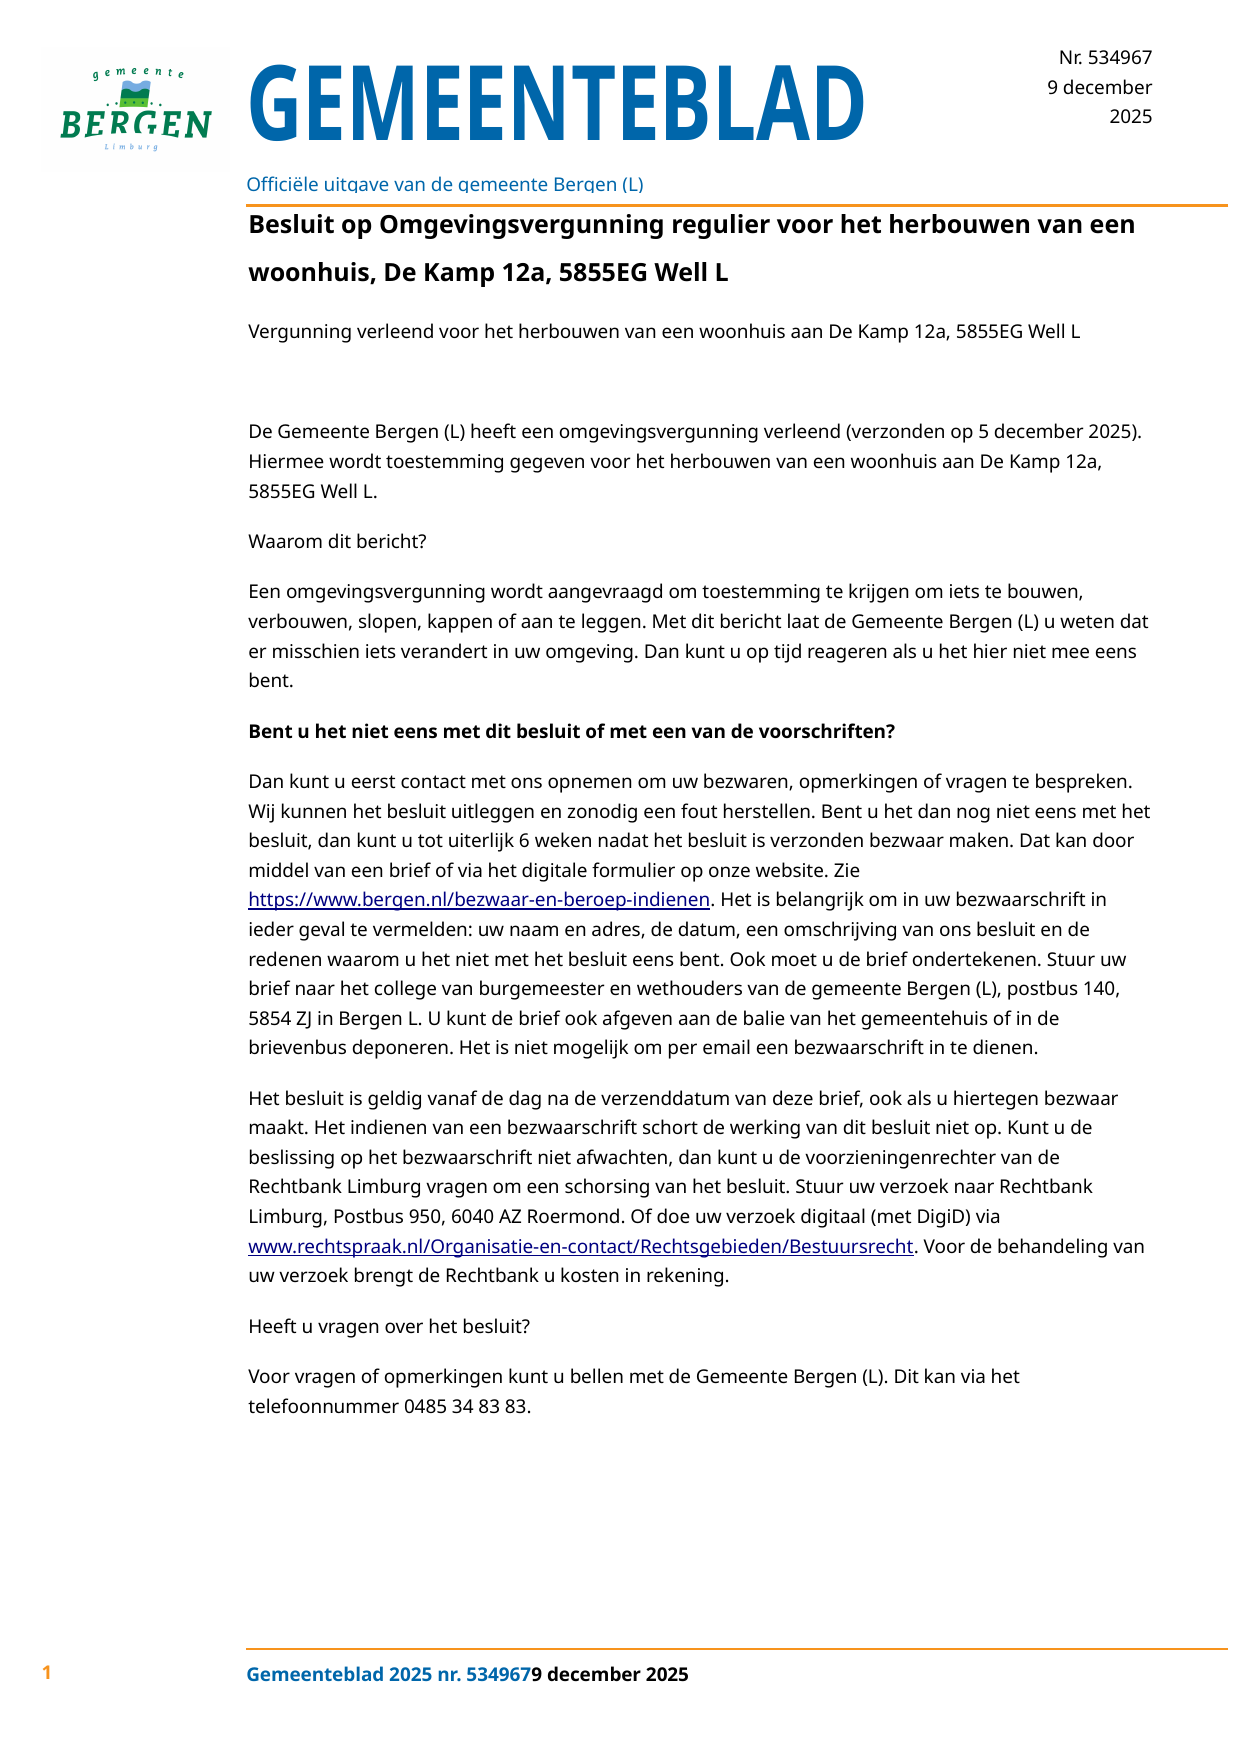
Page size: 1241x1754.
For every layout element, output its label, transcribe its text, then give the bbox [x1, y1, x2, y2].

picture [41, 47, 231, 172]
text De Gemeente Bergen (L) heeft een omgevingsvergunning verleend (verzonden op 5 december 2025). Hiermee wordt toestemming gegeven voor het herbouwen van een woonhuis aan De Kamp 12a, 5855EG Well L. [248, 419, 1152, 504]
text Vergunning verleend voor het herbouwen van een woonhuis aan De Kamp 12a, 5855EG Well L [248, 318, 1152, 344]
text Voor vragen of opmerkingen kunt u bellen met de Gemeente Bergen (L). Dit kan via het telefoonnummer 0485 34 83 83. [248, 1363, 1152, 1419]
text Bent u het niet eens met dit besluit of met een van de voorschriften? [248, 718, 1152, 744]
text Besluit op Omgevingsvergunning regulier voor het herbouwen van een woonhuis, De Kamp 12a, 5855EG Well L [248, 207, 1152, 288]
text Het besluit is geldig vanaf de dag na de verzenddatum van deze brief, ook als u hiertegen bezwaar maakt. Het indienen van een bezwaarschrift schort de werking van dit besluit niet op. Kunt u de beslissing op het bezwaarschrift niet afwachten, dan kunt u de voorzieningenrechter van de Rechtbank Limburg vragen om een schorsing van het besluit. Stuur uw verzoek naar Rechtbank Limburg, Postbus 950, 6040 AZ Roermond. Of doe uw verzoek digitaal (met DigiD) via www.rechtspraak.nl/Organisatie-en-contact/Rechtsgebieden/Bestuursrecht. Voor de behandeling van uw verzoek brengt de Rechtbank u kosten in rekening. [248, 1085, 1152, 1288]
text Heeft u vragen over het besluit? [248, 1313, 1152, 1339]
text Een omgevingsvergunning wordt aangevraagd om toestemming te krijgen om iets te bouwen, verbouwen, slopen, kappen of aan te leggen. Met dit bericht laat de Gemeente Bergen (L) u weten dat er misschien iets verandert in uw omgeving. Dan kunt u op tijd reageren als u het hier niet mee eens bent. [248, 579, 1152, 693]
text Dan kunt u eerst contact met ons opnemen om uw bezwaren, opmerkingen of vragen te bespreken. Wij kunnen het besluit uitleggen en zonodig een fout herstellen. Bent u het dan nog niet eens met het besluit, dan kunt u tot uiterlijk 6 weken nadat het besluit is verzonden bezwaar maken. Dat kan door middel van een brief of via het digitale formulier op onze website. Zie https://www.bergen.nl/bezwaar-en-beroep-indienen. Het is belangrijk om in uw bezwaarschrift in ieder geval te vermelden: uw naam en adres, de datum, een omschrijving van ons besluit en de redenen waarom u het niet met het besluit eens bent. Ook moet u de brief ondertekenen. Stuur uw brief naar het college van burgemeester en wethouders van de gemeente Bergen (L), postbus 140, 5854 ZJ in Bergen L. U kunt de brief ook afgeven aan de balie van het gemeentehuis of in de brievenbus deponeren. Het is niet mogelijk om per email een bezwaarschrift in te dienen. [248, 768, 1152, 1060]
text Waarom dit bericht? [248, 528, 1152, 554]
